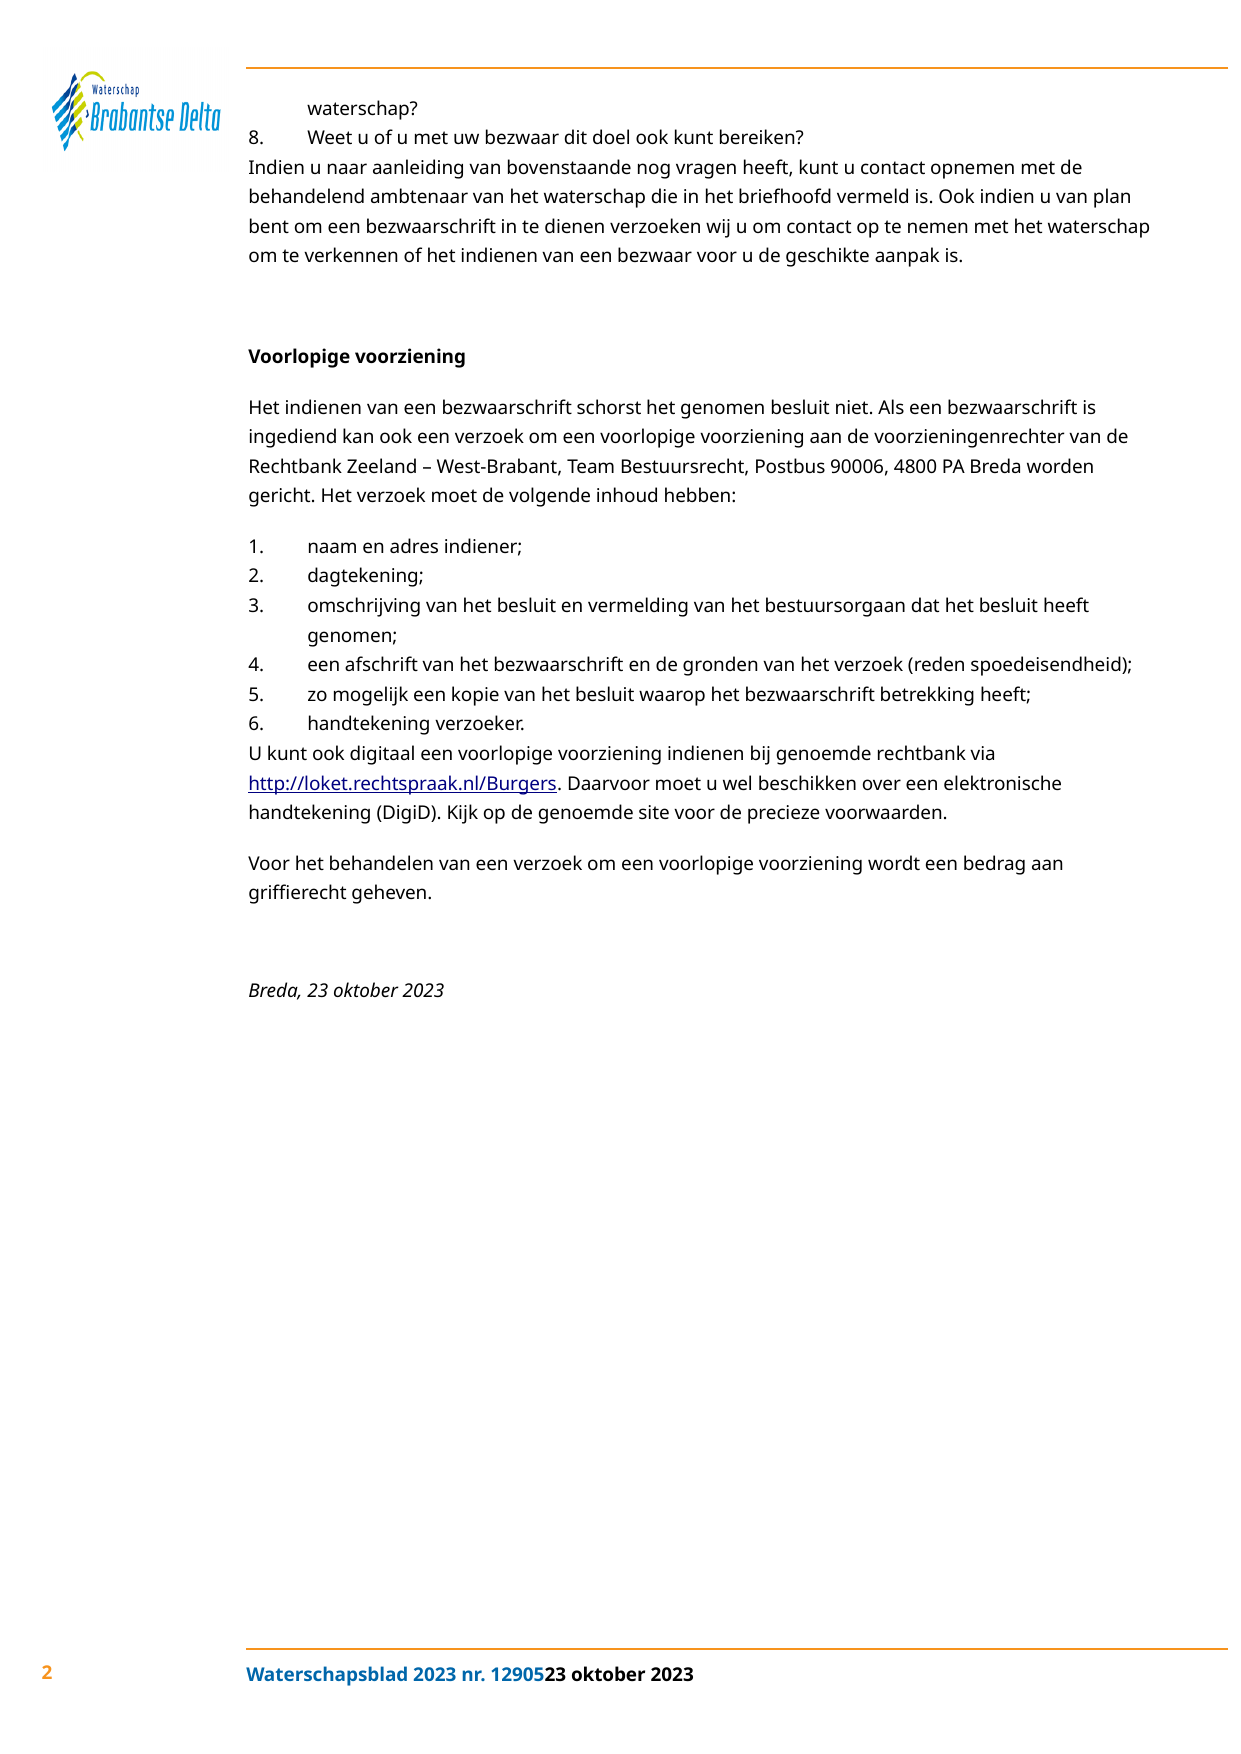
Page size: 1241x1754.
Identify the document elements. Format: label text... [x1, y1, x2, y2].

list omschrijving van het besluit en vermelding van het bestuursorgaan dat het besluit heeft genomen; [248, 592, 1152, 648]
list dagtekening; [248, 563, 1152, 588]
list een afschrift van het bezwaarschrift en de gronden van het verzoek (reden spoedeisendheid); [248, 651, 1152, 677]
text Breda, 23 oktober 2023 [248, 978, 1152, 1003]
list handtekening verzoeker. [248, 711, 1152, 736]
text Het indienen van een bezwaarschrift schorst het genomen besluit niet. Als een bezwaarschrift is ingediend kan ook een verzoek om een voorlopige voorziening aan de voorzieningenrechter van de Rechtbank Zeeland – West-Brabant, Team Bestuursrecht, Postbus 90006, 4800 PA Breda worden gericht. Het verzoek moet de volgende inhoud hebben: [248, 394, 1152, 508]
list naam en adres indiener; [248, 533, 1152, 559]
list zo mogelijk een kopie van het besluit waarop het bezwaarschrift betrekking heeft; [248, 681, 1152, 707]
picture [41, 47, 231, 172]
text Voorlopige voorziening [248, 343, 1152, 369]
list waterschap? [248, 95, 1152, 121]
text Indien u naar aanleiding van bovenstaande nog vragen heeft, kunt u contact opnemen met de behandelend ambtenaar van het waterschap die in het briefhoofd vermeld is. Ook indien u van plan bent om een bezwaarschrift in te dienen verzoeken wij u om contact op te nemen met het waterschap om te verkennen of het indienen van een bezwaar voor u de geschikte aanpak is. [248, 154, 1152, 268]
text Voor het behandelen van een verzoek om een voorlopige voorziening wordt een bedrag aan griffierecht geheven. [248, 850, 1152, 905]
text U kunt ook digitaal een voorlopige voorziening indienen bij genoemde rechtbank via http://loket.rechtspraak.nl/Burgers. Daarvoor moet u wel beschikken over een elektronische handtekening (DigiD). Kijk op de genoemde site voor de precieze voorwaarden. [248, 740, 1152, 825]
list Weet u of u met uw bezwaar dit doel ook kunt bereiken? [248, 124, 1152, 150]
